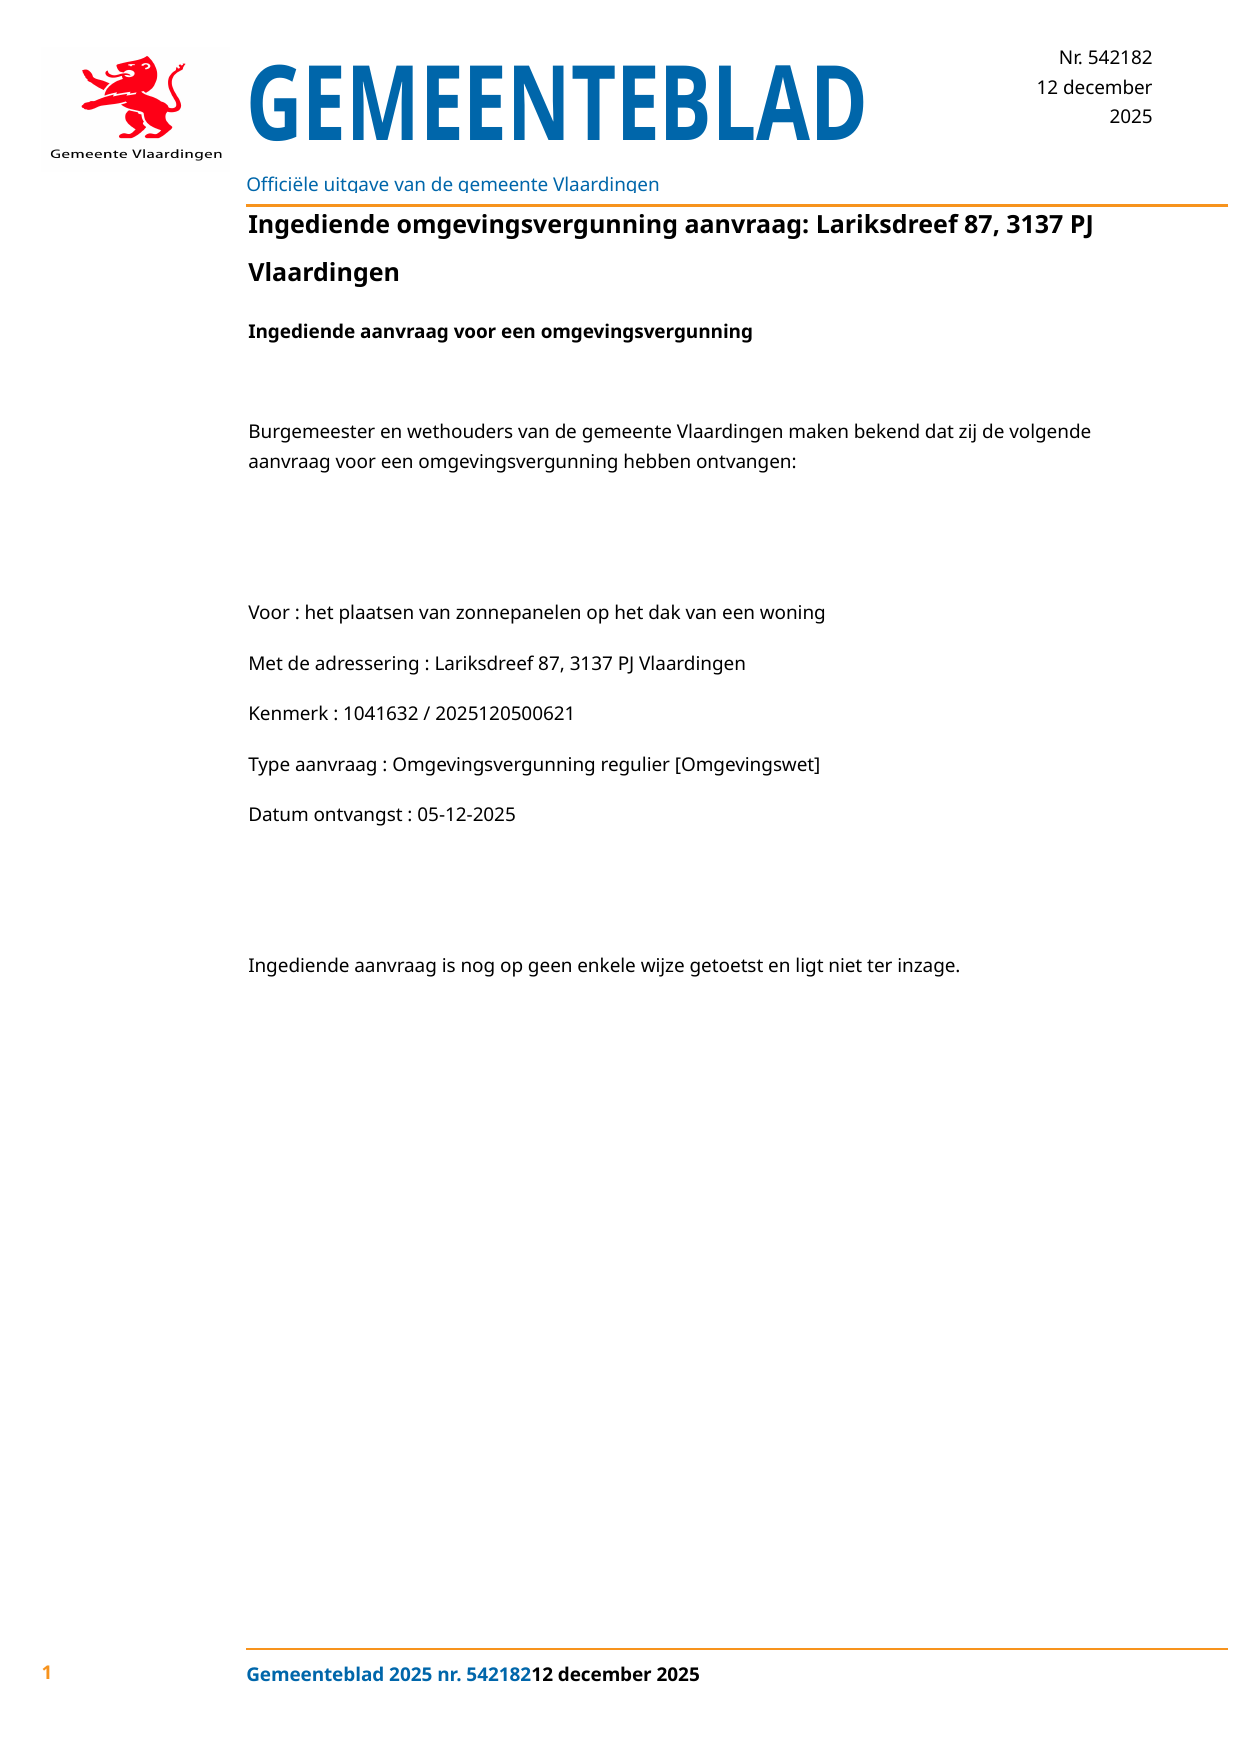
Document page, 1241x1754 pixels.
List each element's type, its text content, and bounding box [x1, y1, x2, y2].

text Burgemeester en wethouders van de gemeente Vlaardingen maken bekend dat zij de volgende aanvraag voor een omgevingsvergunning hebben ontvangen: [248, 419, 1152, 474]
text Ingediende omgevingsvergunning aanvraag: Lariksdreef 87, 3137 PJ Vlaardingen [248, 207, 1152, 288]
text Ingediende aanvraag voor een omgevingsvergunning [248, 318, 1152, 344]
text Voor : het plaatsen van zonnepanelen op het dak van een woning [248, 599, 1152, 625]
text Type aanvraag : Omgevingsvergunning regulier [Omgevingswet] [248, 751, 1152, 777]
text Met de adressering : Lariksdreef 87, 3137 PJ Vlaardingen [248, 650, 1152, 676]
text Datum ontvangst : 05-12-2025 [248, 801, 1152, 827]
text Ingediende aanvraag is nog op geen enkele wijze getoetst en ligt niet ter inzage. [248, 952, 1152, 978]
text Kenmerk : 1041632 / 2025120500621 [248, 700, 1152, 726]
picture [41, 47, 231, 172]
